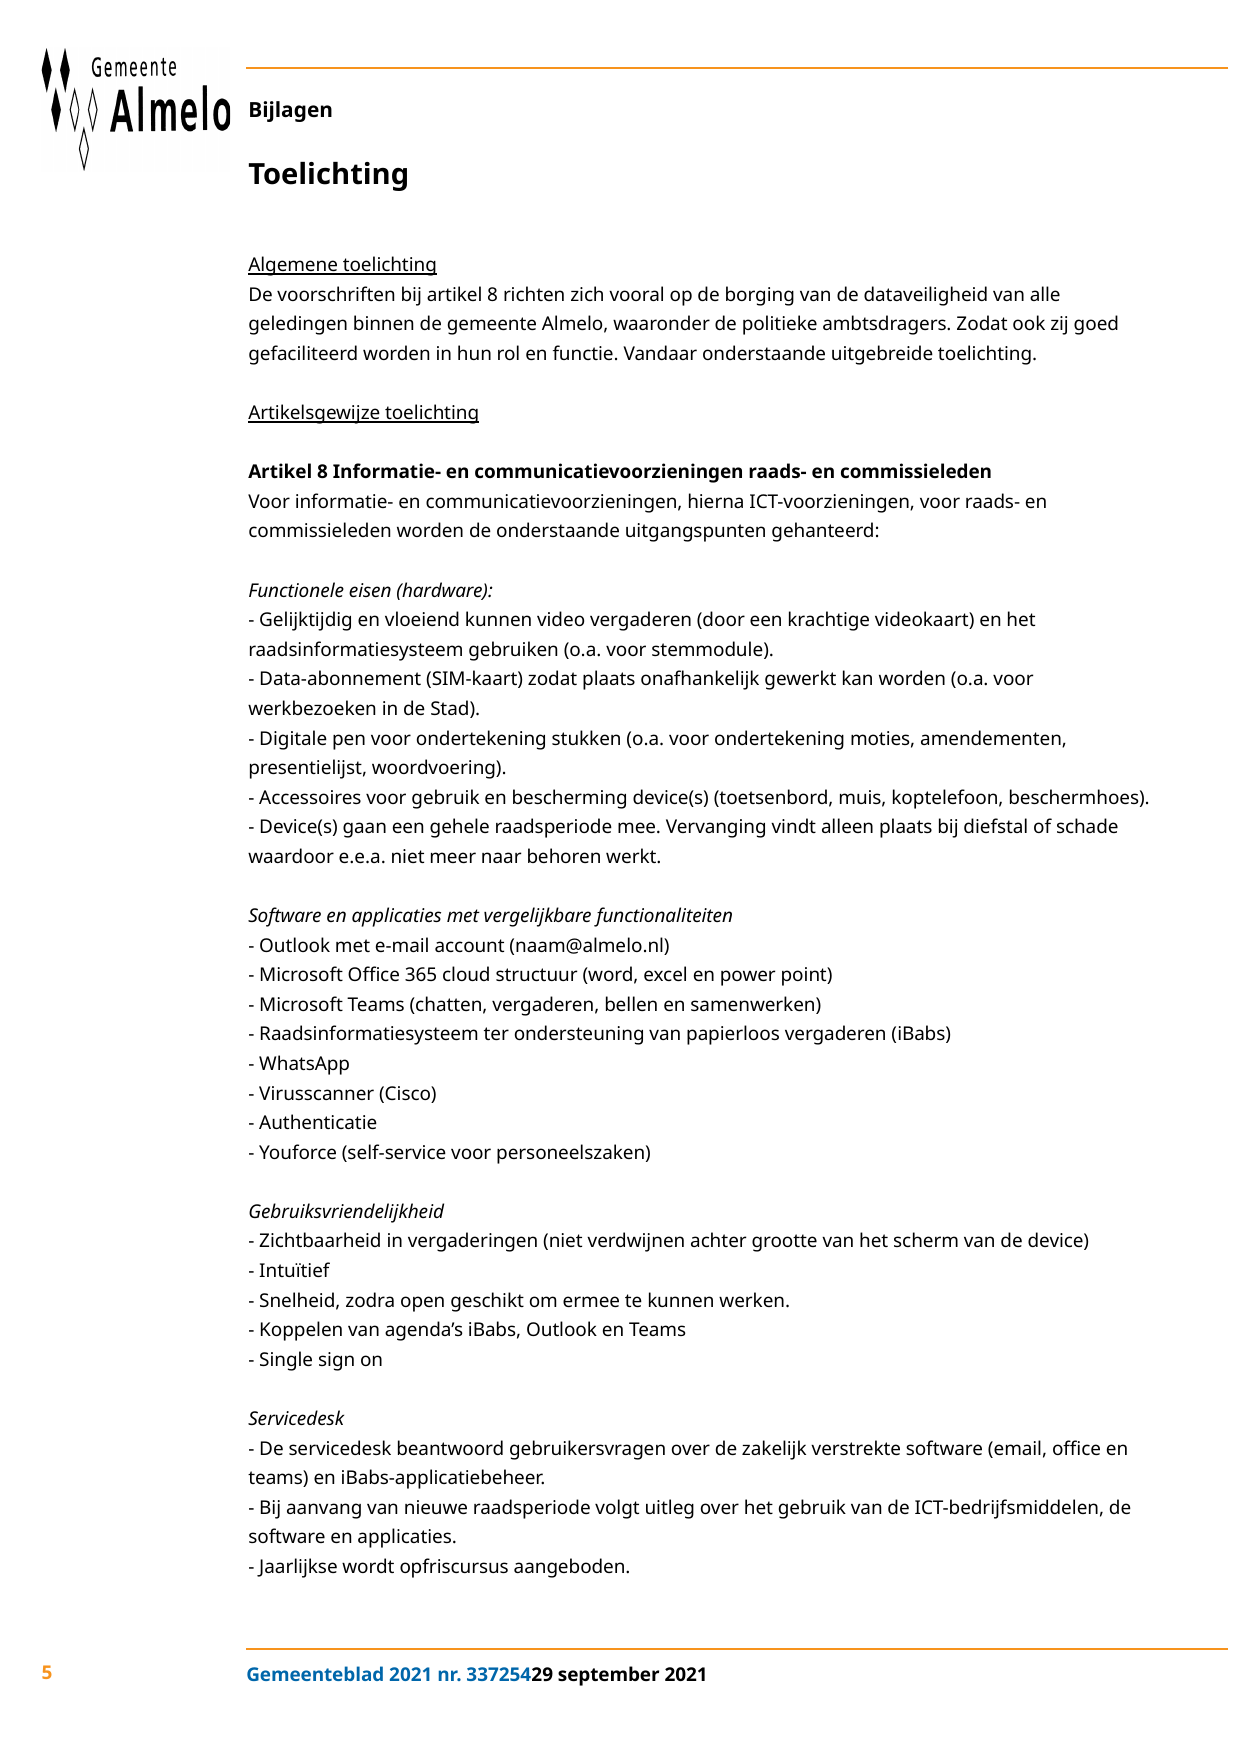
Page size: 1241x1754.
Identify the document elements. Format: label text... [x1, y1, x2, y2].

text - Device(s) gaan een gehele raadsperiode mee. Vervanging vindt alleen plaats bij diefstal of schade waardoor e.e.a. niet meer naar behoren werkt. [248, 813, 1152, 869]
text Gebruiksvriendelijkheid [248, 1198, 1152, 1224]
text Toelichting [248, 153, 1152, 193]
text - Bij aanvang van nieuwe raadsperiode volgt uitleg over het gebruik van de ICT-bedrijfsmiddelen, de software en applicaties. [248, 1494, 1152, 1549]
text - Microsoft Office 365 cloud structuur (word, excel en power point) [248, 961, 1152, 987]
text - WhatsApp [248, 1050, 1152, 1076]
text - Outlook met e-mail account (naam@almelo.nl) [248, 932, 1152, 957]
text Servicedesk [248, 1405, 1152, 1431]
text - Gelijktijdig en vloeiend kunnen video vergaderen (door een krachtige videokaart) en het raadsinformatiesysteem gebruiken (o.a. voor stemmodule). [248, 606, 1152, 662]
text - De servicedesk beantwoord gebruikersvragen over de zakelijk verstrekte software (email, office en teams) en iBabs-applicatiebeheer. [248, 1435, 1152, 1490]
text - Authenticatie [248, 1109, 1152, 1135]
text - Digitale pen voor ondertekening stukken (o.a. voor ondertekening moties, amendementen, presentielijst, woordvoering). [248, 725, 1152, 780]
text De voorschriften bij artikel 8 richten zich vooral op de borging van de dataveiligheid van alle geledingen binnen de gemeente Almelo, waaronder de politieke ambtsdragers. Zodat ook zij goed gefaciliteerd worden in hun rol en functie. Vandaar onderstaande uitgebreide toelichting. [248, 281, 1152, 366]
text - Snelheid, zodra open geschikt om ermee te kunnen werken. [248, 1287, 1152, 1312]
picture [41, 47, 231, 172]
text Algemene toelichting [248, 251, 1152, 277]
text Functionele eisen (hardware): [248, 577, 1152, 602]
text - Raadsinformatiesysteem ter ondersteuning van papierloos vergaderen (iBabs) [248, 1021, 1152, 1046]
text - Koppelen van agenda’s iBabs, Outlook en Teams [248, 1316, 1152, 1342]
text Artikelsgewijze toelichting [248, 399, 1152, 425]
text Bijlagen [248, 95, 1152, 123]
text - Intuïtief [248, 1257, 1152, 1283]
text Voor informatie- en communicatievoorzieningen, hierna ICT-voorzieningen, voor raads- en commissieleden worden de onderstaande uitgangspunten gehanteerd: [248, 488, 1152, 543]
text Software en applicaties met vergelijkbare functionaliteiten [248, 902, 1152, 928]
text - Microsoft Teams (chatten, vergaderen, bellen en samenwerken) [248, 991, 1152, 1017]
text Artikel 8 Informatie- en communicatievoorzieningen raads- en commissieleden [248, 458, 1152, 484]
text - Accessoires voor gebruik en bescherming device(s) (toetsenbord, muis, koptelefoon, beschermhoes). [248, 784, 1152, 809]
text - Single sign on [248, 1346, 1152, 1372]
text - Zichtbaarheid in vergaderingen (niet verdwijnen achter grootte van het scherm van de device) [248, 1228, 1152, 1253]
text - Data-abonnement (SIM-kaart) zodat plaats onafhankelijk gewerkt kan worden (o.a. voor werkbezoeken in de Stad). [248, 666, 1152, 721]
text - Virusscanner (Cisco) [248, 1080, 1152, 1105]
text - Jaarlijkse wordt opfriscursus aangeboden. [248, 1553, 1152, 1579]
text - Youforce (self-service voor personeelszaken) [248, 1139, 1152, 1164]
